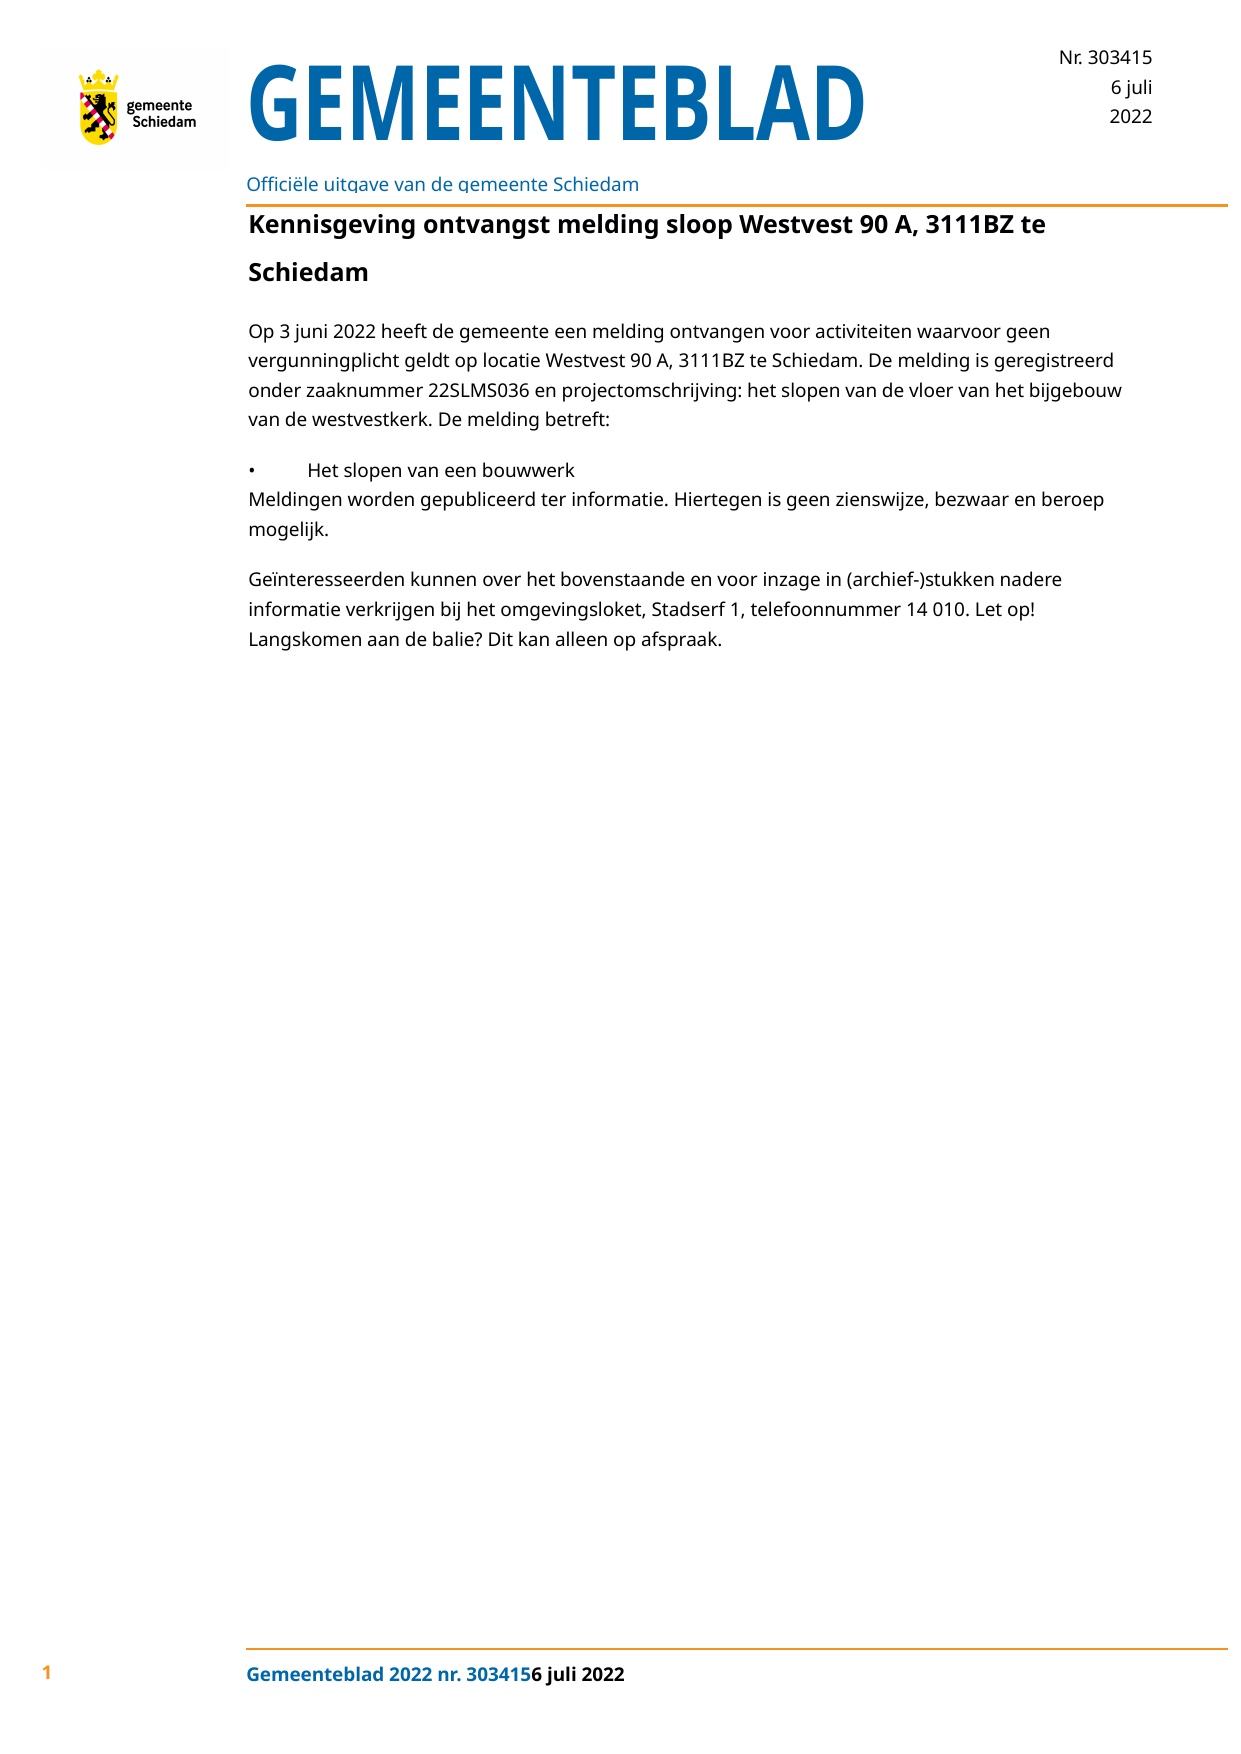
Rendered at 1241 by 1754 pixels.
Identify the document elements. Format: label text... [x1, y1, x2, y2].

picture [41, 47, 231, 172]
text Geïnteresseerden kunnen over het bovenstaande en voor inzage in (archief-)stukken nadere informatie verkrijgen bij het omgevingsloket, Stadserf 1, telefoonnummer 14 010. Let op! Langskomen aan de balie? Dit kan alleen op afspraak. [248, 567, 1152, 652]
text Kennisgeving ontvangst melding sloop Westvest 90 A, 3111BZ te Schiedam [248, 207, 1152, 288]
text Meldingen worden gepubliceerd ter informatie. Hiertegen is geen zienswijze, bezwaar en beroep mogelijk. [248, 487, 1152, 542]
list Het slopen van een bouwwerk [248, 457, 1152, 483]
text Op 3 juni 2022 heeft de gemeente een melding ontvangen voor activiteiten waarvoor geen vergunningplicht geldt op locatie Westvest 90 A, 3111BZ te Schiedam. De melding is geregistreerd onder zaaknummer 22SLMS036 en projectomschrijving: het slopen van de vloer van het bijgebouw van de westvestkerk. De melding betreft: [248, 318, 1152, 432]
